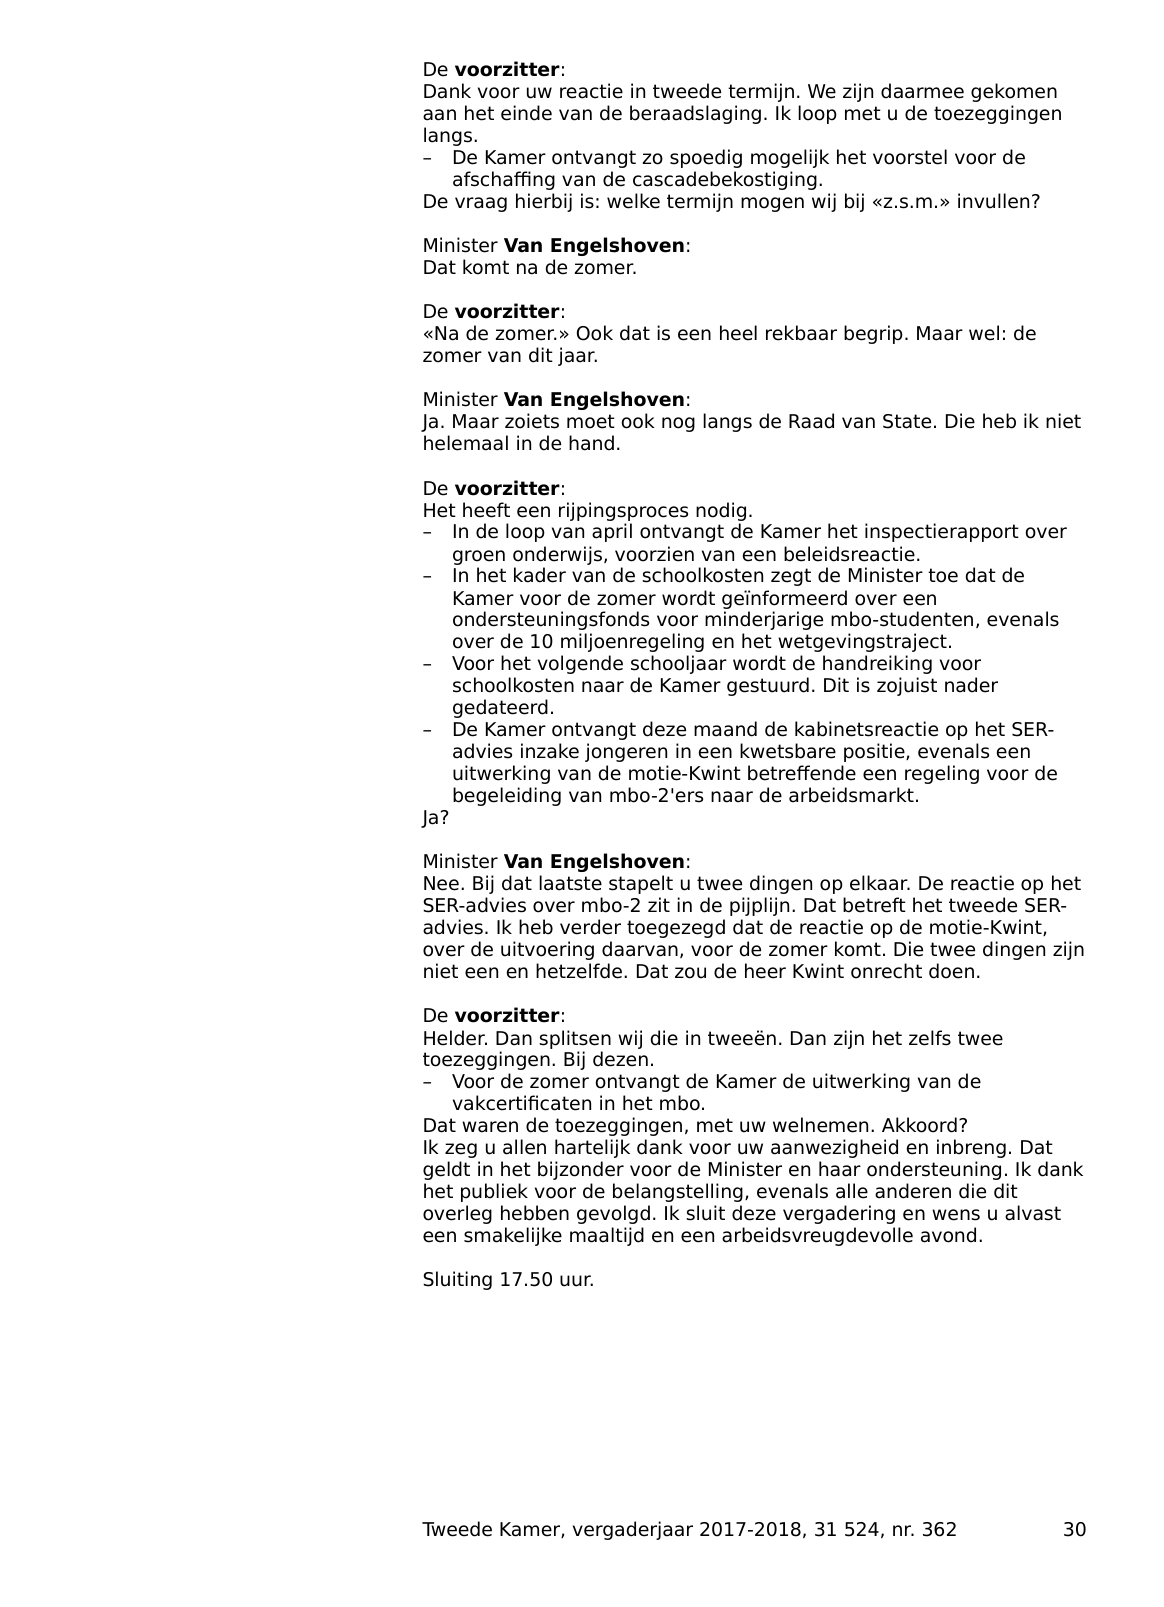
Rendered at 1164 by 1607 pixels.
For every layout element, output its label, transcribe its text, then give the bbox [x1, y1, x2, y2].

text Dat komt na de zomer. [422, 257, 1087, 279]
text Dat waren de toezeggingen, met uw welnemen. Akkoord? [422, 1115, 1087, 1137]
text De voorzitter: [422, 59, 1087, 81]
text – In de loop van april ontvangt de Kamer het inspectierapport over groen onderwijs, voorzien van een beleidsreactie. [422, 521, 1087, 565]
text De voorzitter: [422, 301, 1087, 323]
text – In het kader van de schoolkosten zegt de Minister toe dat de Kamer voor de zomer wordt geïnformeerd over een ondersteuningsfonds voor minderjarige mbo-studenten, evenals over de 10 miljoenregeling en het wetgevingstraject. [422, 565, 1087, 653]
text Dank voor uw reactie in tweede termijn. We zijn daarmee gekomen aan het einde van de beraadslaging. Ik loop met u de toezeggingen langs. [422, 81, 1087, 147]
text De voorzitter: [422, 477, 1087, 499]
text Sluiting 17.50 uur. [422, 1269, 1087, 1291]
text Ja. Maar zoiets moet ook nog langs de Raad van State. Die heb ik niet helemaal in de hand. [422, 411, 1087, 455]
text Minister Van Engelshoven: [422, 235, 1087, 257]
text De vraag hierbij is: welke termijn mogen wij bij «z.s.m.» invullen? [422, 191, 1087, 213]
text «Na de zomer.» Ook dat is een heel rekbaar begrip. Maar wel: de zomer van dit jaar. [422, 323, 1087, 367]
text Helder. Dan splitsen wij die in tweeën. Dan zijn het zelfs twee toezeggingen. Bij dezen. [422, 1027, 1087, 1071]
text Nee. Bij dat laatste stapelt u twee dingen op elkaar. De reactie op het SER-advies over mbo-2 zit in de pijplijn. Dat betreft het tweede SER-advies. Ik heb verder toegezegd dat de reactie op de motie-Kwint, over de uitvoering daarvan, voor de zomer komt. Die twee dingen zijn niet een en hetzelfde. Dat zou de heer Kwint onrecht doen. [422, 873, 1087, 983]
text Ik zeg u allen hartelijk dank voor uw aanwezigheid en inbreng. Dat geldt in het bijzonder voor de Minister en haar ondersteuning. Ik dank het publiek voor de belangstelling, evenals alle anderen die dit overleg hebben gevolgd. Ik sluit deze vergadering en wens u alvast een smakelijke maaltijd en een arbeidsvreugdevolle avond. [422, 1137, 1087, 1247]
text – Voor de zomer ontvangt de Kamer de uitwerking van de vakcertificaten in het mbo. [422, 1071, 1087, 1115]
text – De Kamer ontvangt zo spoedig mogelijk het voorstel voor de afschaffing van de cascadebekostiging. [422, 147, 1087, 191]
text Minister Van Engelshoven: [422, 851, 1087, 873]
text De voorzitter: [422, 1005, 1087, 1027]
text Het heeft een rijpingsproces nodig. [422, 499, 1087, 521]
text – De Kamer ontvangt deze maand de kabinetsreactie op het SER-advies inzake jongeren in een kwetsbare positie, evenals een uitwerking van de motie-Kwint betreffende een regeling voor de begeleiding van mbo-2'ers naar de arbeidsmarkt. [422, 719, 1087, 807]
text Minister Van Engelshoven: [422, 389, 1087, 411]
text – Voor het volgende schooljaar wordt de handreiking voor schoolkosten naar de Kamer gestuurd. Dit is zojuist nader gedateerd. [422, 653, 1087, 719]
text Ja? [422, 807, 1087, 829]
